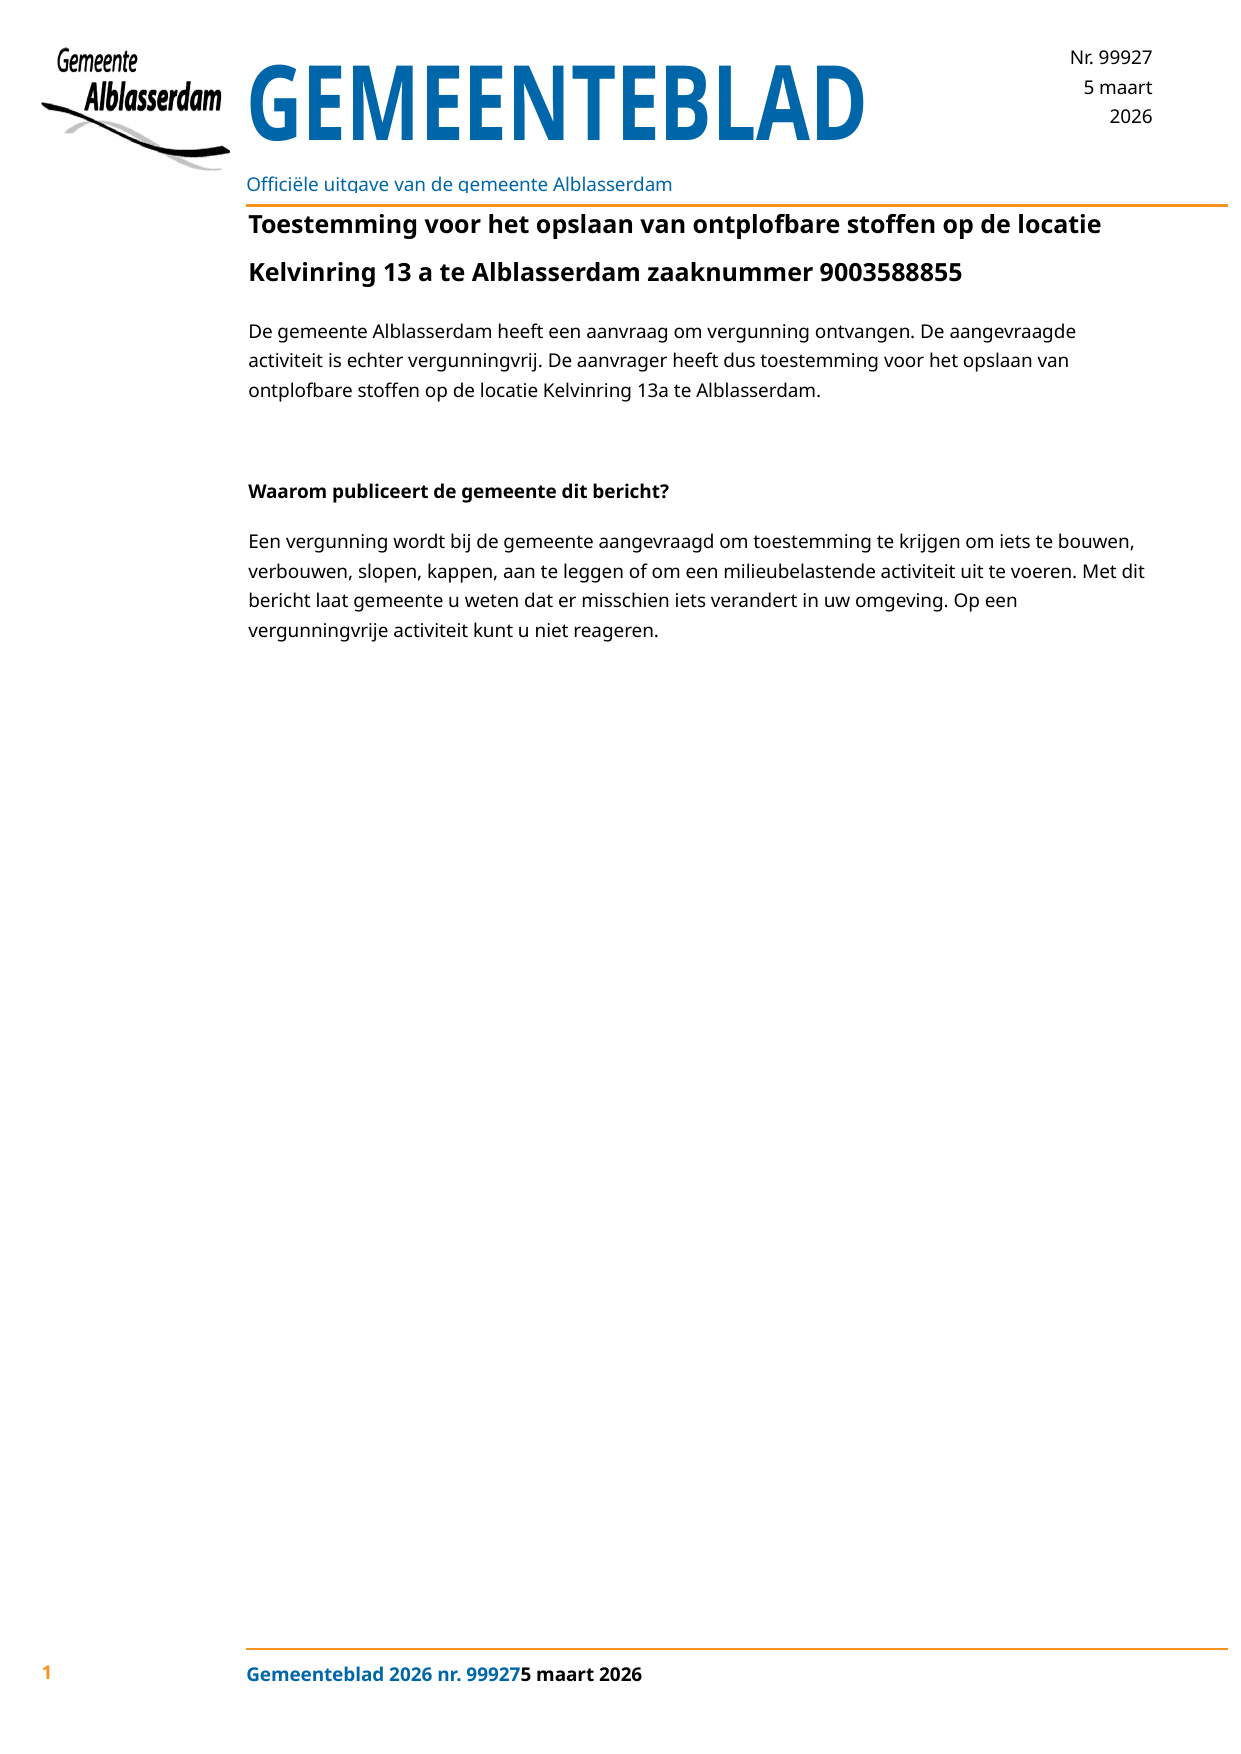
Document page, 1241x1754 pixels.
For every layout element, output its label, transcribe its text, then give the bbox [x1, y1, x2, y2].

text De gemeente Alblasserdam heeft een aanvraag om vergunning ontvangen. De aangevraagde activiteit is echter vergunningvrij. De aanvrager heeft dus toestemming voor het opslaan van ontplofbare stoffen op de locatie Kelvinring 13a te Alblasserdam. [248, 318, 1152, 403]
text Een vergunning wordt bij de gemeente aangevraagd om toestemming te krijgen om iets te bouwen, verbouwen, slopen, kappen, aan te leggen of om een milieubelastende activiteit uit te voeren. Met dit bericht laat gemeente u weten dat er misschien iets verandert in uw omgeving. Op een vergunningvrije activiteit kunt u niet reageren. [248, 528, 1152, 643]
picture [41, 47, 231, 172]
text Toestemming voor het opslaan van ontplofbare stoffen op de locatie Kelvinring 13 a te Alblasserdam zaaknummer 9003588855 [248, 207, 1152, 288]
text Waarom publiceert de gemeente dit bericht? [248, 478, 1152, 504]
